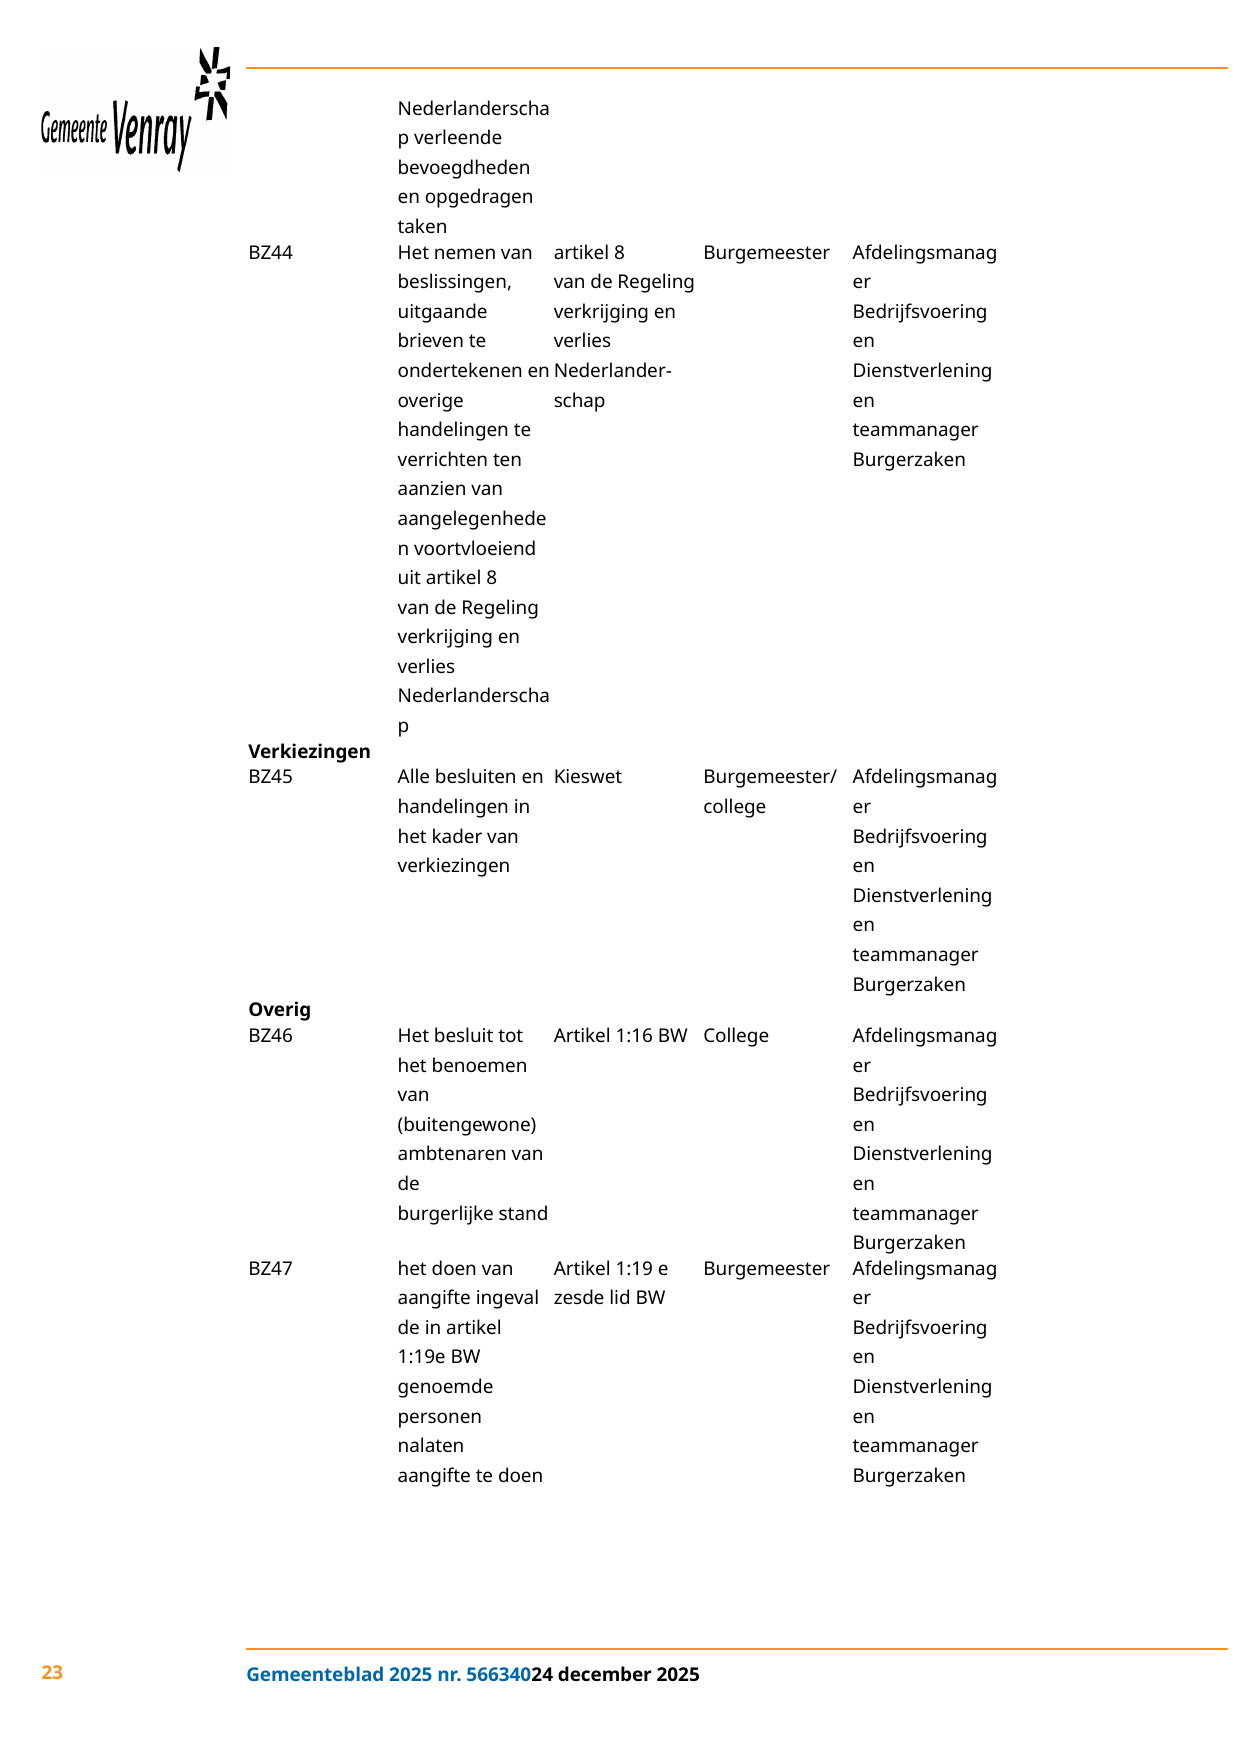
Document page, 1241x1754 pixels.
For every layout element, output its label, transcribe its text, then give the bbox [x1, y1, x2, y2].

table_cell Nederlanderschap verleende bevoegdheden en opgedragen taken [398, 95, 553, 239]
table_cell Burgemeester [703, 1255, 852, 1488]
table_cell [853, 95, 1002, 239]
table_cell BZ45 [248, 764, 397, 996]
table_cell BZ47 [248, 1255, 397, 1488]
table_cell [703, 95, 852, 239]
table_cell [1002, 95, 1152, 239]
table_cell [1002, 239, 1152, 738]
table_cell Afdelingsmanager Bedrijfsvoering en Dienstverlening en teammanager Burgerzaken [853, 1255, 1002, 1488]
table_cell Overig [248, 996, 1152, 1022]
table_cell Verkiezingen [248, 738, 1152, 764]
table_cell Burgemeester [703, 239, 852, 738]
table_cell Burgemeester/college [703, 764, 852, 996]
table_cell [554, 95, 703, 239]
table_cell het doen van aangifte ingeval de in artikel 1:19e BW genoemde personen nalaten aangifte te doen [398, 1255, 553, 1488]
table_cell College [703, 1022, 852, 1255]
table_cell Het besluit tot het benoemen van (buitengewone) ambtenaren van de burgerlijke stand [398, 1022, 553, 1255]
table_cell [1002, 764, 1152, 996]
table_cell artikel 8 van de Regeling verkrijging en verlies Nederlander-schap [554, 239, 703, 738]
table_cell Afdelingsmanager Bedrijfsvoering en Dienstverlening en teammanager Burgerzaken [853, 764, 1002, 996]
table_cell [1002, 1022, 1152, 1255]
table_cell [1002, 1255, 1152, 1488]
table_cell BZ46 [248, 1022, 397, 1255]
table_cell Kieswet [554, 764, 703, 996]
table_cell Alle besluiten en handelingen in het kader van verkiezingen [398, 764, 553, 996]
table_cell Afdelingsmanager Bedrijfsvoering en Dienstverlening en teammanager Burgerzaken [853, 1022, 1002, 1255]
table_cell Artikel 1:19 e zesde lid BW [554, 1255, 703, 1488]
table_cell Het nemen van beslissingen, uitgaande brieven te ondertekenen en overige handelingen te verrichten ten aanzien van aangelegenheden voortvloeiend uit artikel 8 van de Regeling verkrijging en verlies Nederlanderschap [398, 239, 553, 738]
table_cell Afdelingsmanager Bedrijfsvoering en Dienstverlening en teammanager Burgerzaken [853, 239, 1002, 738]
table_cell BZ44 [248, 239, 397, 738]
table_cell Artikel 1:16 BW [554, 1022, 703, 1255]
picture [41, 47, 231, 172]
table_cell [248, 95, 397, 239]
